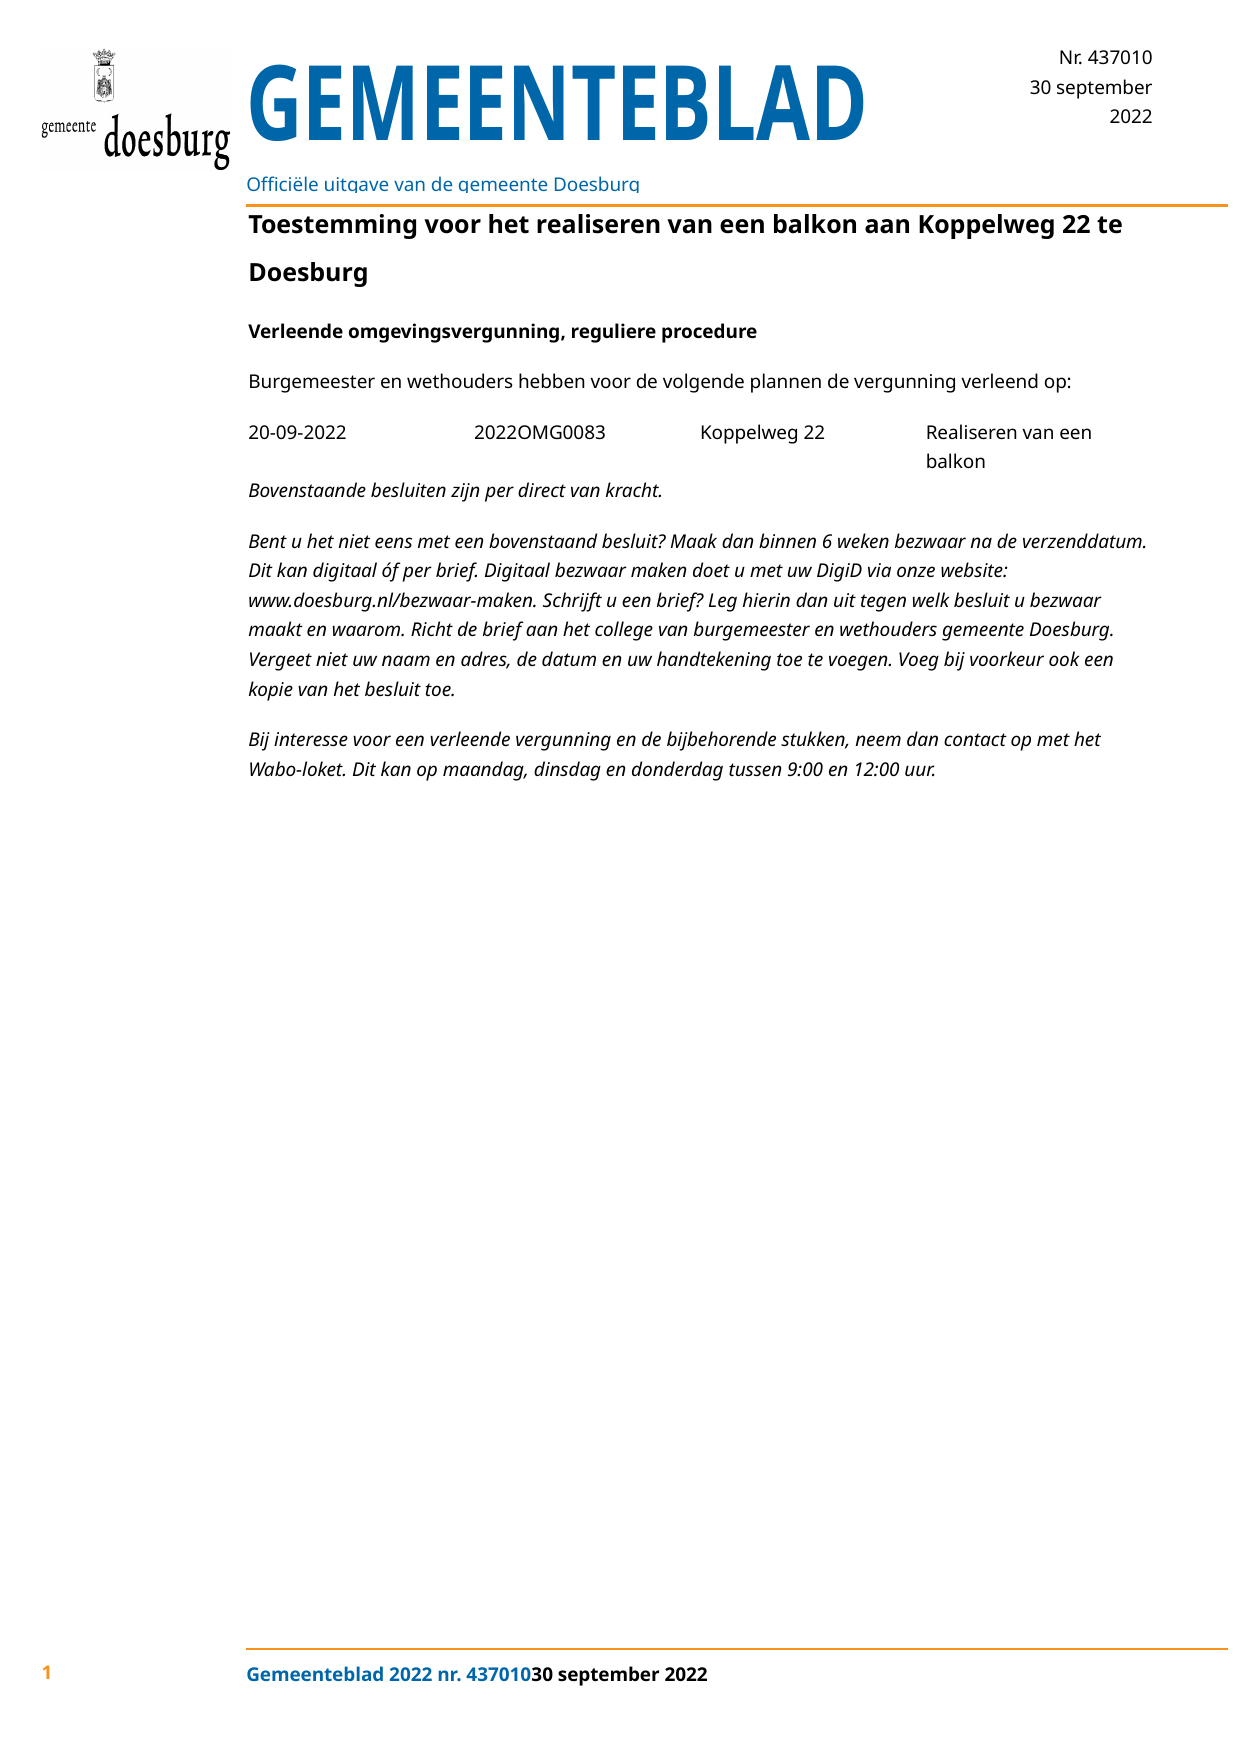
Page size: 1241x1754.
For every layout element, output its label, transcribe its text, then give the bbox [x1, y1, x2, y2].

table_header 20-09-2022 [248, 419, 474, 474]
table_header Koppelweg 22 [700, 419, 926, 474]
text Verleende omgevingsvergunning, reguliere procedure [248, 318, 1152, 344]
text Burgemeester en wethouders hebben voor de volgende plannen de vergunning verleend op: [248, 368, 1152, 394]
text Bovenstaande besluiten zijn per direct van kracht. [248, 477, 1152, 503]
picture [41, 47, 231, 172]
table_header Realiseren van een balkon [926, 419, 1152, 474]
table_header 2022OMG0083 [474, 419, 700, 474]
text Bij interesse voor een verleende vergunning en de bijbehorende stukken, neem dan contact op met het Wabo-loket. Dit kan op maandag, dinsdag en donderdag tussen 9:00 en 12:00 uur. [248, 726, 1152, 781]
text Bent u het niet eens met een bovenstaand besluit? Maak dan binnen 6 weken bezwaar na de verzenddatum. Dit kan digitaal óf per brief. Digitaal bezwaar maken doet u met uw DigiD via onze website: www.doesburg.nl/bezwaar-maken. Schrijft u een brief? Leg hierin dan uit tegen welk besluit u bezwaar maakt en waarom. Richt de brief aan het college van burgemeester en wethouders gemeente Doesburg. Vergeet niet uw naam en adres, de datum en uw handtekening toe te voegen. Voeg bij voorkeur ook een kopie van het besluit toe. [248, 528, 1152, 701]
text Toestemming voor het realiseren van een balkon aan Koppelweg 22 te Doesburg [248, 207, 1152, 288]
